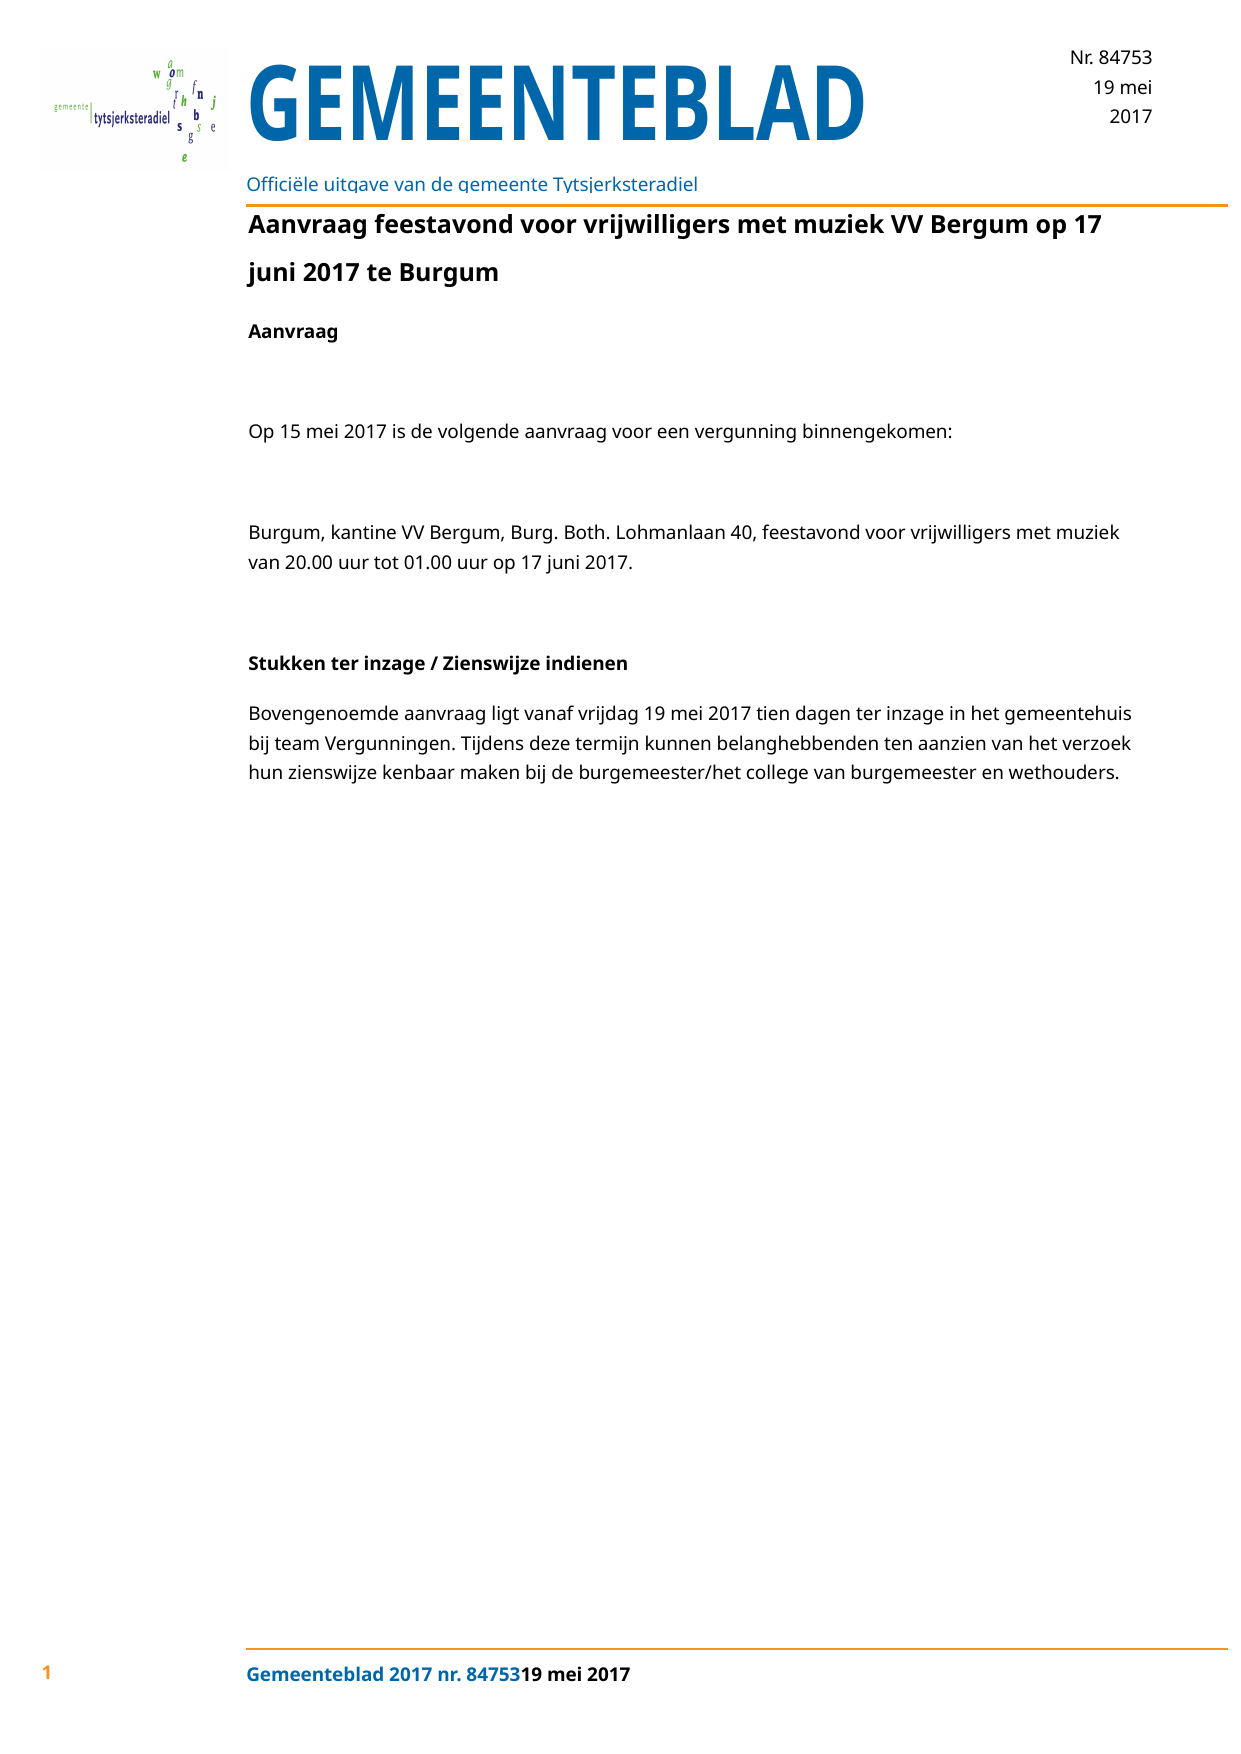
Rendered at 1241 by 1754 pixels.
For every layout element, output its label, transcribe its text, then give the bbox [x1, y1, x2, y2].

text Burgum, kantine VV Bergum, Burg. Both. Lohmanlaan 40, feestavond voor vrijwilligers met muziek van 20.00 uur tot 01.00 uur op 17 juni 2017. [248, 519, 1152, 575]
text Op 15 mei 2017 is de volgende aanvraag voor een vergunning binnengekomen: [248, 419, 1152, 444]
text Aanvraag [248, 318, 1152, 344]
text Aanvraag feestavond voor vrijwilligers met muziek VV Bergum op 17 juni 2017 te Burgum [248, 207, 1152, 288]
text Stukken ter inzage / Zienswijze indienen [248, 650, 1152, 676]
text Bovengenoemde aanvraag ligt vanaf vrijdag 19 mei 2017 tien dagen ter inzage in het gemeentehuis bij team Vergunningen. Tijdens deze termijn kunnen belanghebbenden ten aanzien van het verzoek hun zienswijze kenbaar maken bij de burge­meester/het college van burgemeester en wethouders. [248, 700, 1152, 785]
picture [41, 47, 231, 172]
